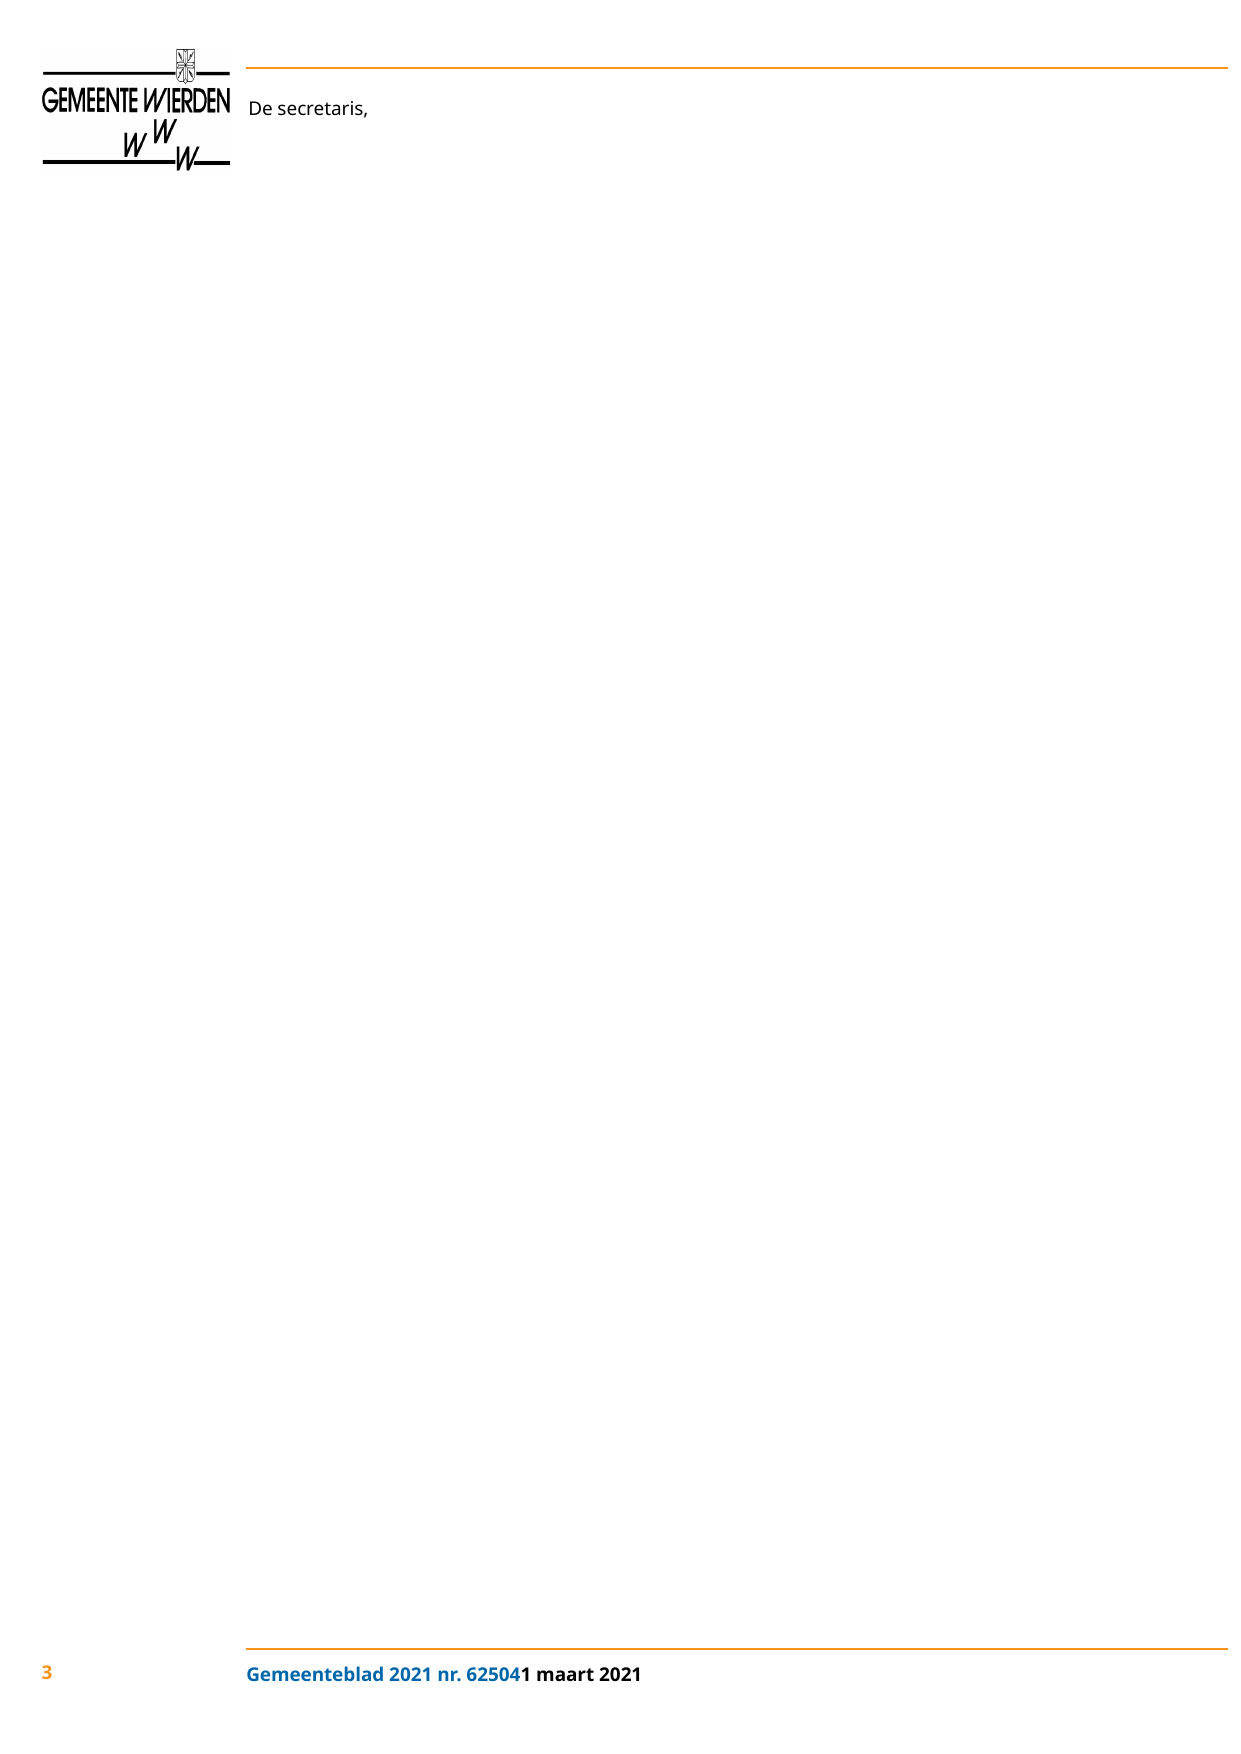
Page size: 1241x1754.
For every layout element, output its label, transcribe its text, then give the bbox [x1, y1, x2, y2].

picture [41, 47, 231, 172]
text De secretaris, [248, 95, 1152, 121]
